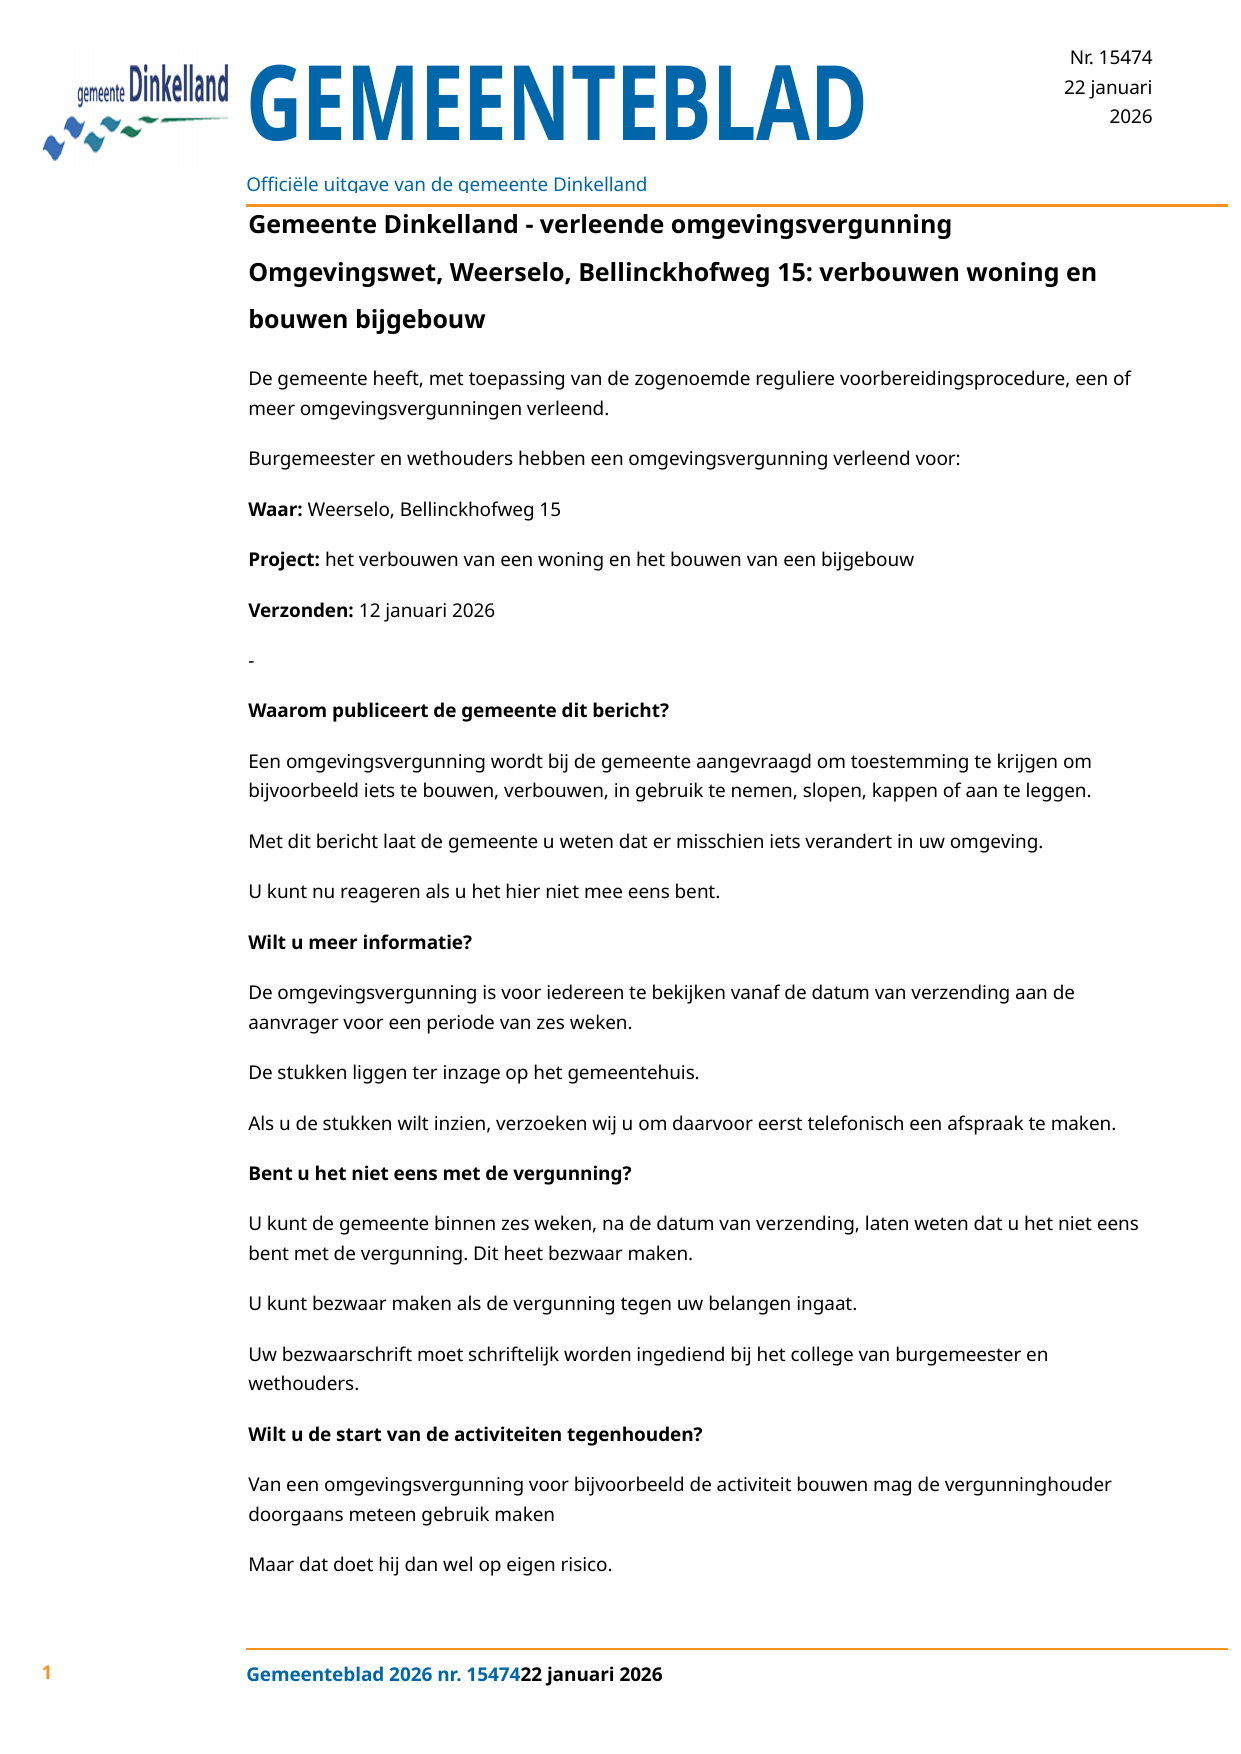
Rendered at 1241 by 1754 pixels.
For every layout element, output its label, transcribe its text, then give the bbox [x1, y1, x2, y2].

text Met dit bericht laat de gemeente u weten dat er misschien iets verandert in uw omgeving. [248, 828, 1152, 854]
text De omgevingsvergunning is voor iedereen te bekijken vanaf de datum van verzending aan de aanvrager voor een periode van zes weken. [248, 979, 1152, 1034]
text U kunt nu reageren als u het hier niet mee eens bent. [248, 878, 1152, 904]
text De stukken liggen ter inzage op het gemeentehuis. [248, 1059, 1152, 1085]
text U kunt bezwaar maken als de vergunning tegen uw belangen ingaat. [248, 1291, 1152, 1316]
text Uw bezwaarschrift moet schriftelijk worden ingediend bij het college van burgemeester en wethouders. [248, 1341, 1152, 1396]
text U kunt de gemeente binnen zes weken, na de datum van verzending, laten weten dat u het niet eens bent met de vergunning. Dit heet bezwaar maken. [248, 1211, 1152, 1266]
text Verzonden: 12 januari 2026 [248, 597, 1152, 622]
text Burgemeester en wethouders hebben een omgevingsvergunning verleend voor: [248, 446, 1152, 471]
picture [41, 47, 231, 172]
text Een omgevingsvergunning wordt bij de gemeente aangevraagd om toestemming te krijgen om bijvoorbeeld iets te bouwen, verbouwen, in gebruik te nemen, slopen, kappen of aan te leggen. [248, 748, 1152, 803]
text Project: het verbouwen van een woning en het bouwen van een bijgebouw [248, 546, 1152, 572]
text - [248, 647, 1152, 673]
text De gemeente heeft, met toepassing van de zogenoemde reguliere voorbereidingsprocedure, een of meer omgevingsvergunningen verleend. [248, 366, 1152, 421]
text Gemeente Dinkelland - verleende omgevingsvergunning Omgevingswet, Weerselo, Bellinckhofweg 15: verbouwen woning en bouwen bijgebouw [248, 207, 1152, 336]
text Bent u het niet eens met de vergunning? [248, 1160, 1152, 1186]
text Wilt u de start van de activiteiten tegenhouden? [248, 1421, 1152, 1447]
text Maar dat doet hij dan wel op eigen risico. [248, 1551, 1152, 1577]
text Waar: Weerselo, Bellinckhofweg 15 [248, 496, 1152, 522]
text Van een omgevingsvergunning voor bijvoorbeeld de activiteit bouwen mag de vergunninghouder doorgaans meteen gebruik maken [248, 1471, 1152, 1527]
text Waarom publiceert de gemeente dit bericht? [248, 698, 1152, 723]
text Wilt u meer informatie? [248, 929, 1152, 954]
text Als u de stukken wilt inzien, verzoeken wij u om daarvoor eerst telefonisch een afspraak te maken. [248, 1110, 1152, 1135]
